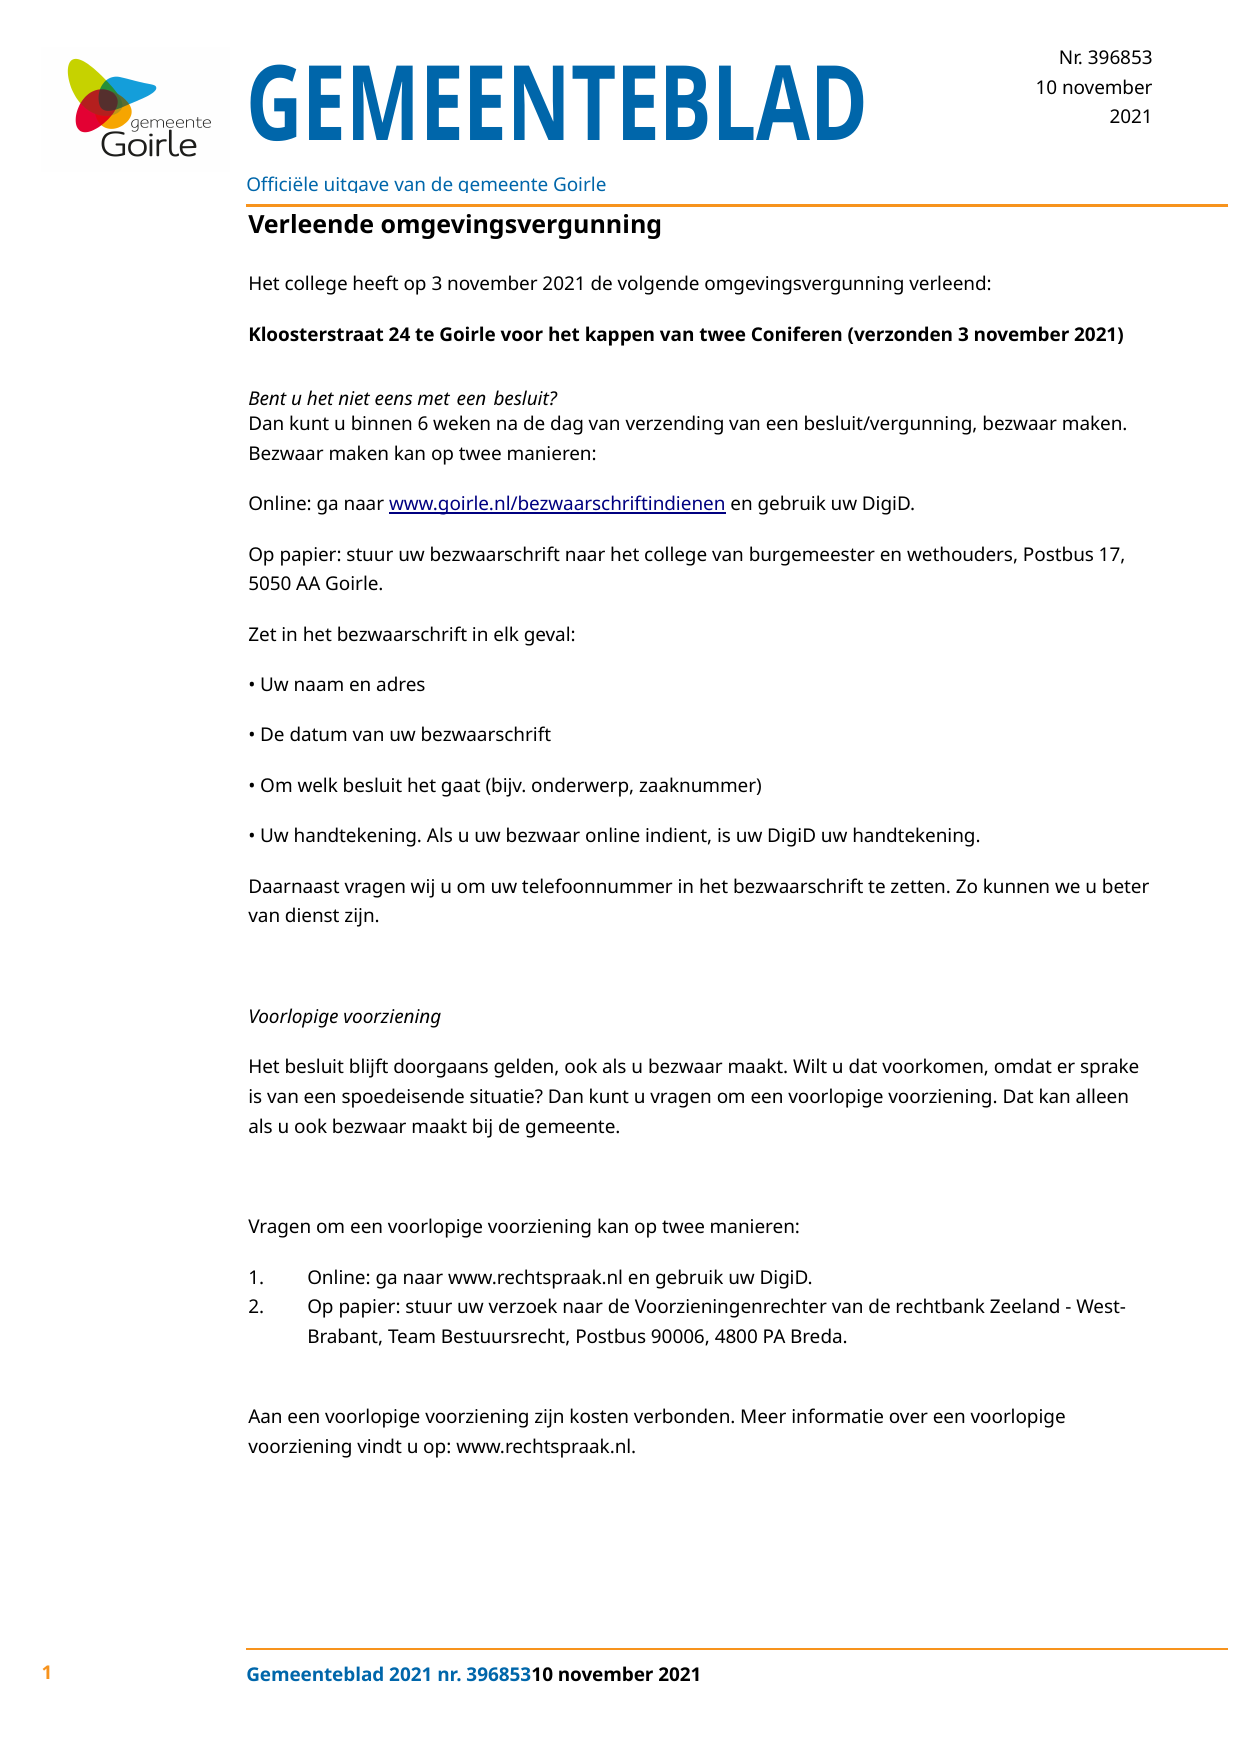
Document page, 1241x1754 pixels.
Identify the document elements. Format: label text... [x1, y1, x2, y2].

picture [41, 47, 231, 172]
text Kloosterstraat 24 te Goirle voor het kappen van twee Coniferen (verzonden 3 november 2021) [248, 321, 1152, 346]
text Zet in het bezwaarschrift in elk geval: [248, 621, 1152, 647]
text Aan een voorlopige voorziening zijn kosten verbonden. Meer informatie over een voorlopige voorziening vindt u op: www.rechtspraak.nl. [248, 1403, 1152, 1459]
text Dan kunt u binnen 6 weken na de dag van verzending van een besluit/vergunning, bezwaar maken. Bezwaar maken kan op twee manieren: [248, 410, 1152, 466]
text Het besluit blijft doorgaans gelden, ook als u bezwaar maakt. Wilt u dat voorkomen, omdat er sprake is van een spoedeisende situatie? Dan kunt u vragen om een voorlopige voorziening. Dat kan alleen als u ook bezwaar maakt bij de gemeente. [248, 1054, 1152, 1139]
list Online: ga naar www.rechtspraak.nl en gebruik uw DigiD. [248, 1264, 1152, 1290]
text Voorlopige voorziening [248, 1003, 1152, 1029]
list Op papier: stuur uw verzoek naar de Voorzieningenrechter van de rechtbank Zeeland - West-Brabant, Team Bestuursrecht, Postbus 90006, 4800 PA Breda. [248, 1294, 1152, 1349]
text • Uw naam en adres [248, 671, 1152, 697]
text Verleende omgevingsvergunning [248, 207, 1152, 241]
text • De datum van uw bezwaarschrift [248, 722, 1152, 747]
text Bent u het niet eens met een besluit? [248, 385, 1152, 410]
text Online: ga naar www.goirle.nl/bezwaarschriftindienen en gebruik uw DigiD. [248, 490, 1152, 516]
text Vragen om een voorlopige voorziening kan op twee manieren: [248, 1214, 1152, 1239]
text Op papier: stuur uw bezwaarschrift naar het college van burgemeester en wethouders, Postbus 17, 5050 AA Goirle. [248, 541, 1152, 596]
text Daarnaast vragen wij u om uw telefoonnummer in het bezwaarschrift te zetten. Zo kunnen we u beter van dienst zijn. [248, 873, 1152, 928]
text • Uw handtekening. Als u uw bezwaar online indient, is uw DigiD uw handtekening. [248, 822, 1152, 848]
text • Om welk besluit het gaat (bijv. onderwerp, zaaknummer) [248, 772, 1152, 798]
text Het college heeft op 3 november 2021 de volgende omgevingsvergunning verleend: [248, 270, 1152, 296]
